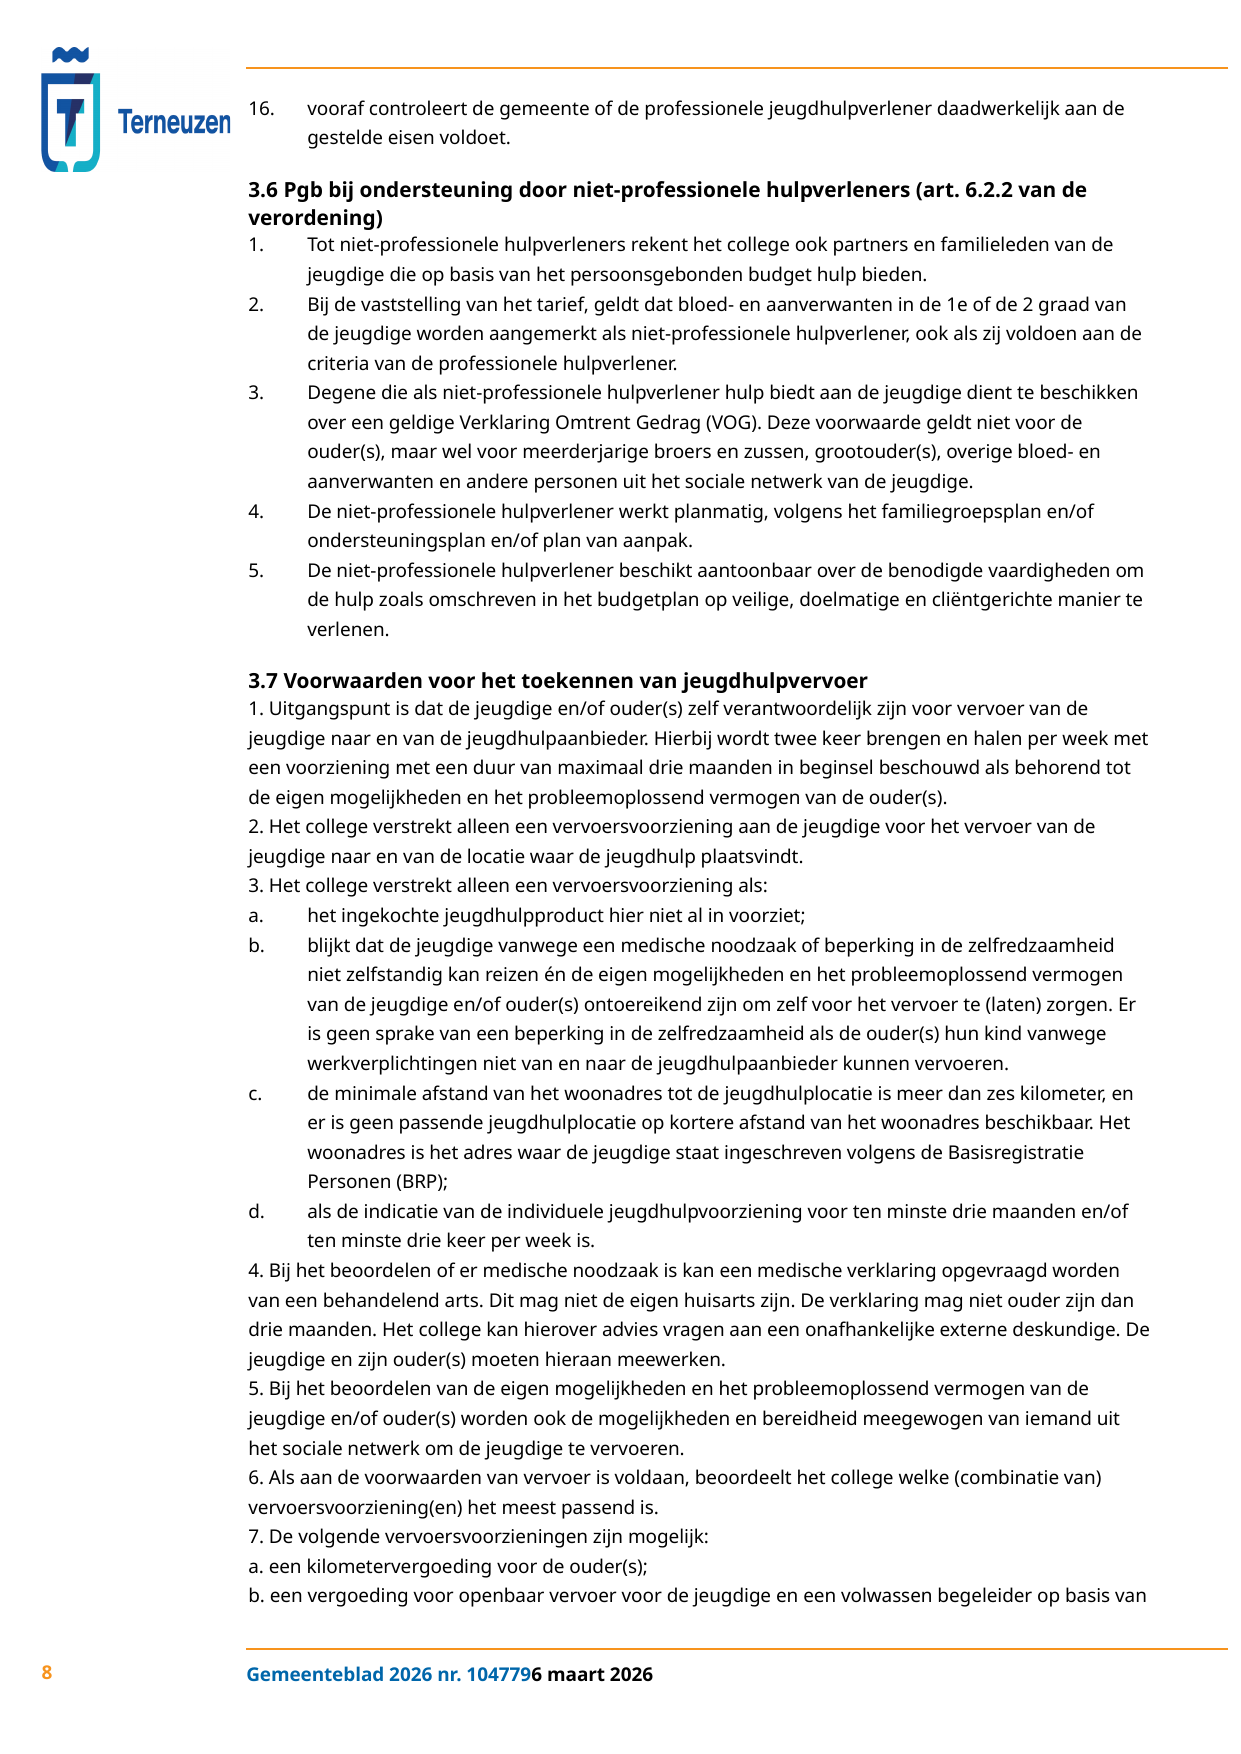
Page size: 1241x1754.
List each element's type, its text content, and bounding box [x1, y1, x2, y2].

list blijkt dat de jeugdige vanwege een medische noodzaak of beperking in de zelfredzaamheid niet zelfstandig kan reizen én de eigen mogelijkheden en het probleemoplossend vermogen van de jeugdige en/of ouder(s) ontoereikend zijn om zelf voor het vervoer te (laten) zorgen. Er is geen sprake van een beperking in de zelfredzaamheid als de ouder(s) hun kind vanwege werkverplichtingen niet van en naar de jeugdhulpaanbieder kunnen vervoeren. [248, 932, 1152, 1076]
text 3. Het college verstrekt alleen een vervoersvoorziening als: [248, 873, 1152, 898]
text 6. Als aan de voorwaarden van vervoer is voldaan, beoordeelt het college welke (combinatie van) vervoersvoorziening(en) het meest passend is. [248, 1464, 1152, 1519]
text 7. De volgende vervoersvoorzieningen zijn mogelijk: [248, 1523, 1152, 1549]
text 1. Uitgangspunt is dat de jeugdige en/of ouder(s) zelf verantwoordelijk zijn voor vervoer van de jeugdige naar en van de jeugdhulpaanbieder. Hierbij wordt twee keer brengen en halen per week met een voorziening met een duur van maximaal drie maanden in beginsel beschouwd als behorend tot de eigen mogelijkheden en het probleemoplossend vermogen van de ouder(s). [248, 695, 1152, 809]
text 2. Het college verstrekt alleen een vervoersvoorziening aan de jeugdige voor het vervoer van de jeugdige naar en van de locatie waar de jeugdhulp plaatsvindt. [248, 813, 1152, 869]
list De niet-professionele hulpverlener werkt planmatig, volgens het familiegroepsplan en/of ondersteuningsplan en/of plan van aanpak. [248, 498, 1152, 553]
text 3.6 Pgb bij ondersteuning door niet-professionele hulpverleners (art. 6.2.2 van de verordening) [248, 175, 1152, 232]
list als de indicatie van de individuele jeugdhulpvoorziening voor ten minste drie maanden en/of ten minste drie keer per week is. [248, 1198, 1152, 1253]
picture [41, 47, 231, 172]
list het ingekochte jeugdhulpproduct hier niet al in voorziet; [248, 902, 1152, 928]
text a. een kilometervergoeding voor de ouder(s); [248, 1553, 1152, 1579]
text b. een vergoeding voor openbaar vervoer voor de jeugdige en een volwassen begeleider op basis van [248, 1583, 1152, 1608]
list De niet-professionele hulpverlener beschikt aantoonbaar over de benodigde vaardigheden om de hulp zoals omschreven in het budgetplan op veilige, doelmatige en cliëntgerichte manier te verlenen. [248, 557, 1152, 642]
text 3.7 Voorwaarden voor het toekennen van jeugdhulpvervoer [248, 667, 1152, 695]
list Tot niet-professionele hulpverleners rekent het college ook partners en familieleden van de jeugdige die op basis van het persoonsgebonden budget hulp bieden. [248, 232, 1152, 287]
list de minimale afstand van het woonadres tot de jeugdhulplocatie is meer dan zes kilometer, en er is geen passende jeugdhulplocatie op kortere afstand van het woonadres beschikbaar. Het woonadres is het adres waar de jeugdige staat ingeschreven volgens de Basisregistratie Personen (BRP); [248, 1080, 1152, 1194]
text 4. Bij het beoordelen of er medische noodzaak is kan een medische verklaring opgevraagd worden van een behandelend arts. Dit mag niet de eigen huisarts zijn. De verklaring mag niet ouder zijn dan drie maanden. Het college kan hierover advies vragen aan een onafhankelijke externe deskundige. De jeugdige en zijn ouder(s) moeten hieraan meewerken. [248, 1257, 1152, 1372]
list Degene die als niet-professionele hulpverlener hulp biedt aan de jeugdige dient te beschikken over een geldige Verklaring Omtrent Gedrag (VOG). Deze voorwaarde geldt niet voor de ouder(s), maar wel voor meerderjarige broers en zussen, grootouder(s), overige bloed- en aanverwanten en andere personen uit het sociale netwerk van de jeugdige. [248, 379, 1152, 494]
list Bij de vaststelling van het tarief, geldt dat bloed- en aanverwanten in de 1e of de 2 graad van de jeugdige worden aangemerkt als niet-professionele hulpverlener, ook als zij voldoen aan de criteria van de professionele hulpverlener. [248, 291, 1152, 376]
text 5. Bij het beoordelen van de eigen mogelijkheden en het probleemoplossend vermogen van de jeugdige en/of ouder(s) worden ook de mogelijkheden en bereidheid meegewogen van iemand uit het sociale netwerk om de jeugdige te vervoeren. [248, 1376, 1152, 1460]
list vooraf controleert de gemeente of de professionele jeugdhulpverlener daadwerkelijk aan de gestelde eisen voldoet. [248, 95, 1152, 150]
